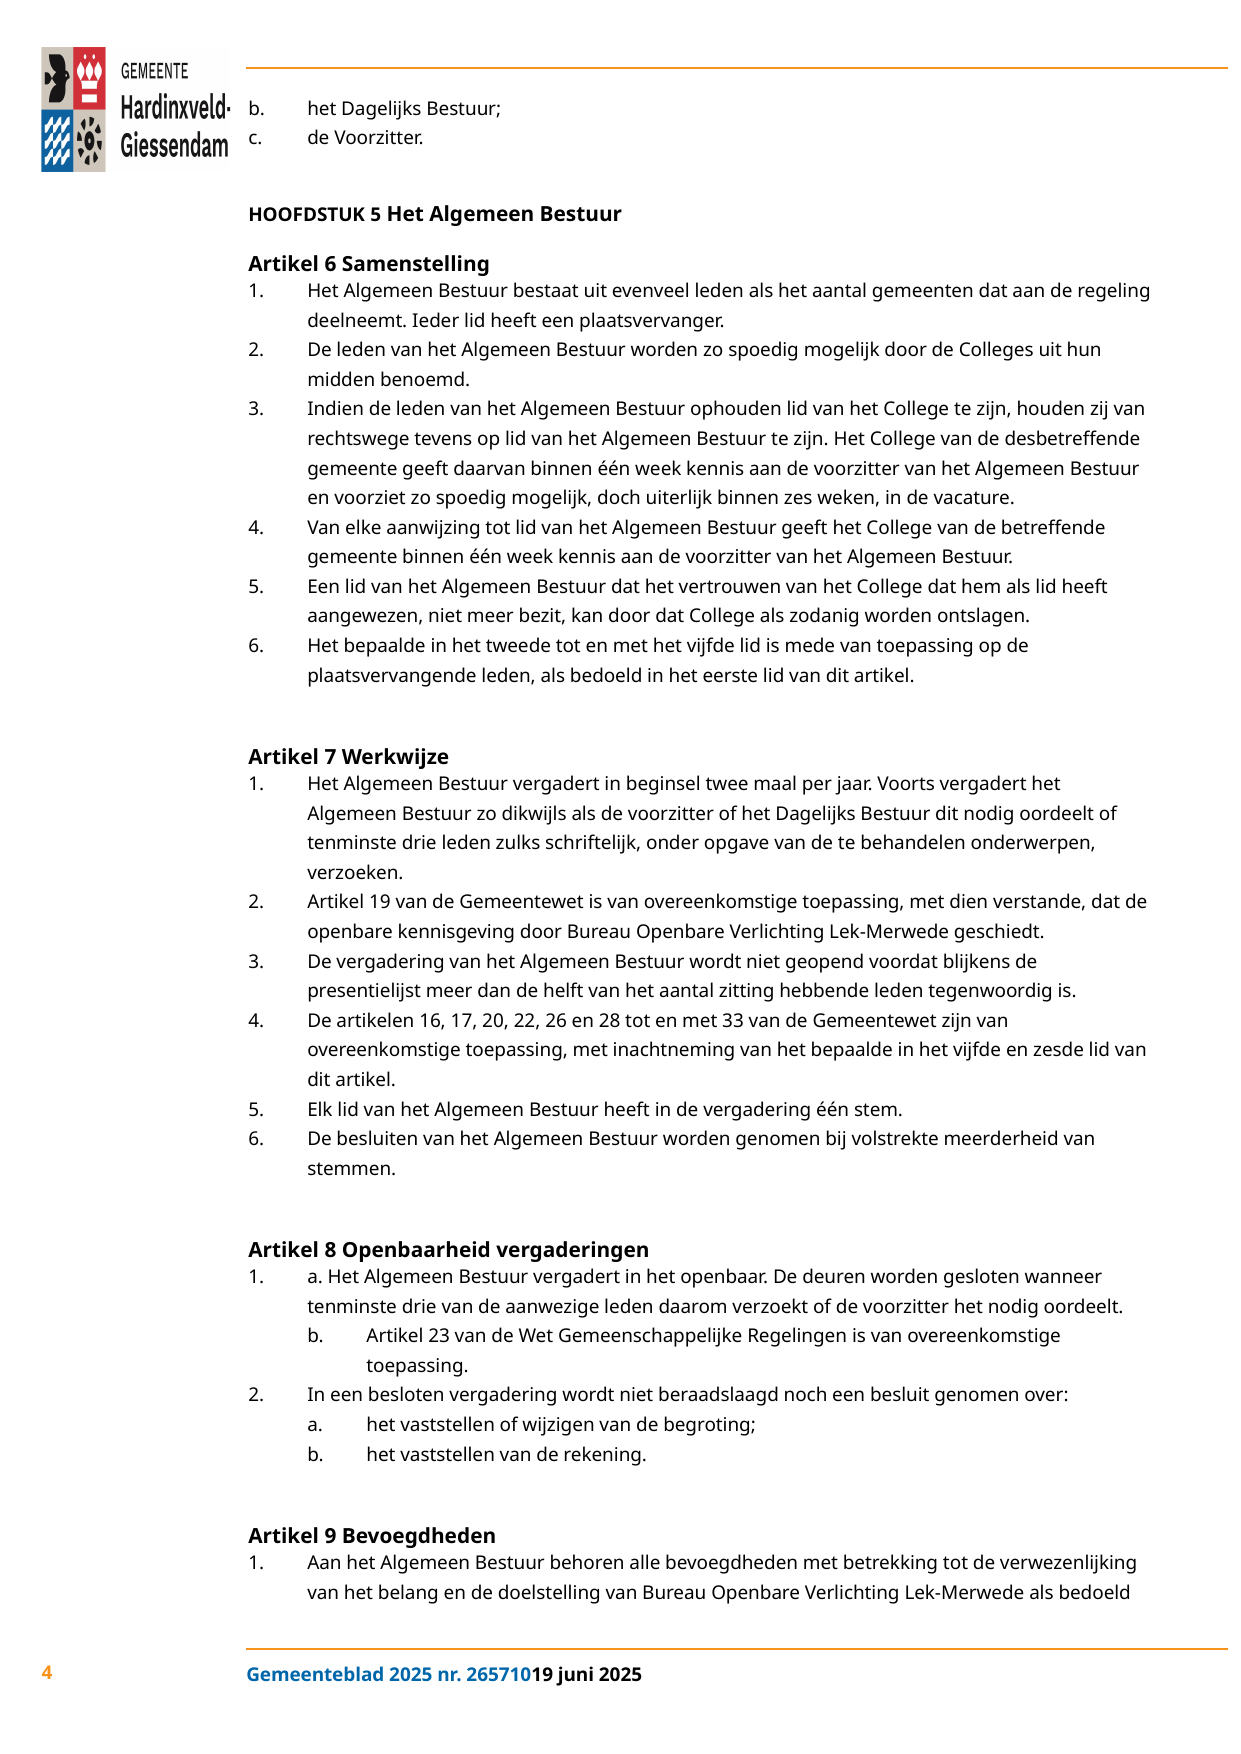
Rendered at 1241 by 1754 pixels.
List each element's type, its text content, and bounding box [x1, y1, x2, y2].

list De vergadering van het Algemeen Bestuur wordt niet geopend voordat blijkens de presentielijst meer dan de helft van het aantal zitting hebbende leden tegenwoordig is. [248, 948, 1152, 1003]
list Een lid van het Algemeen Bestuur dat het vertrouwen van het College dat hem als lid heeft aangewezen, niet meer bezit, kan door dat College als zodanig worden ontslagen. [248, 573, 1152, 628]
list Aan het Algemeen Bestuur behoren alle bevoegdheden met betrekking tot de verwezenlijking van het belang en de doelstelling van Bureau Openbare Verlichting Lek-Merwede als bedoeld [248, 1549, 1152, 1604]
list de Voorzitter. [248, 124, 1152, 150]
list De leden van het Algemeen Bestuur worden zo spoedig mogelijk door de Colleges uit hun midden benoemd. [248, 336, 1152, 392]
text HOOFDSTUK 5 Het Algemeen Bestuur [248, 199, 1152, 228]
list Het bepaalde in het tweede tot en met het vijfde lid is mede van toepassing op de plaatsvervangende leden, als bedoeld in het eerste lid van dit artikel. [248, 632, 1152, 688]
list het vaststellen of wijzigen van de begroting; [307, 1411, 1152, 1437]
list het vaststellen van de rekening. [307, 1441, 1152, 1467]
text Artikel 6 Samenstelling [248, 249, 1152, 277]
list De artikelen 16, 17, 20, 22, 26 en 28 tot en met 33 van de Gemeentewet zijn van overeenkomstige toepassing, met inachtneming van het bepaalde in het vijfde en zesde lid van dit artikel. [248, 1007, 1152, 1092]
text Artikel 7 Werkwijze [248, 742, 1152, 770]
list Elk lid van het Algemeen Bestuur heeft in de vergadering één stem. [248, 1096, 1152, 1121]
list Van elke aanwijzing tot lid van het Algemeen Bestuur geeft het College van de betreffende gemeente binnen één week kennis aan de voorzitter van het Algemeen Bestuur. [248, 514, 1152, 569]
list Het Algemeen Bestuur vergadert in beginsel twee maal per jaar. Voorts vergadert het Algemeen Bestuur zo dikwijls als de voorzitter of het Dagelijks Bestuur dit nodig oordeelt of tenminste drie leden zulks schriftelijk, onder opgave van de te behandelen onderwerpen, verzoeken. [248, 770, 1152, 885]
list Het Algemeen Bestuur bestaat uit evenveel leden als het aantal gemeenten dat aan de regeling deelneemt. Ieder lid heeft een plaatsvervanger. [248, 277, 1152, 333]
list Indien de leden van het Algemeen Bestuur ophouden lid van het College te zijn, houden zij van rechtswege tevens op lid van het Algemeen Bestuur te zijn. Het College van de desbetreffende gemeente geeft daarvan binnen één week kennis aan de voorzitter van het Algemeen Bestuur en voorziet zo spoedig mogelijk, doch uiterlijk binnen zes weken, in de vacature. [248, 396, 1152, 510]
list a. Het Algemeen Bestuur vergadert in het openbaar. De deuren worden gesloten wanneer tenminste drie van de aanwezige leden daarom verzoekt of de voorzitter het nodig oordeelt. [248, 1263, 1152, 1319]
list In een besloten vergadering wordt niet beraadslaagd noch een besluit genomen over: [248, 1382, 1152, 1407]
text Artikel 9 Bevoegdheden [248, 1521, 1152, 1549]
text Artikel 8 Openbaarheid vergaderingen [248, 1235, 1152, 1263]
list het Dagelijks Bestuur; [248, 95, 1152, 121]
picture [41, 47, 231, 172]
list Artikel 23 van de Wet Gemeenschappelijke Regelingen is van overeenkomstige toepassing. [307, 1322, 1152, 1378]
list De besluiten van het Algemeen Bestuur worden genomen bij volstrekte meerderheid van stemmen. [248, 1125, 1152, 1181]
list Artikel 19 van de Gemeentewet is van overeenkomstige toepassing, met dien verstande, dat de openbare kennisgeving door Bureau Openbare Verlichting Lek-Merwede geschiedt. [248, 889, 1152, 944]
